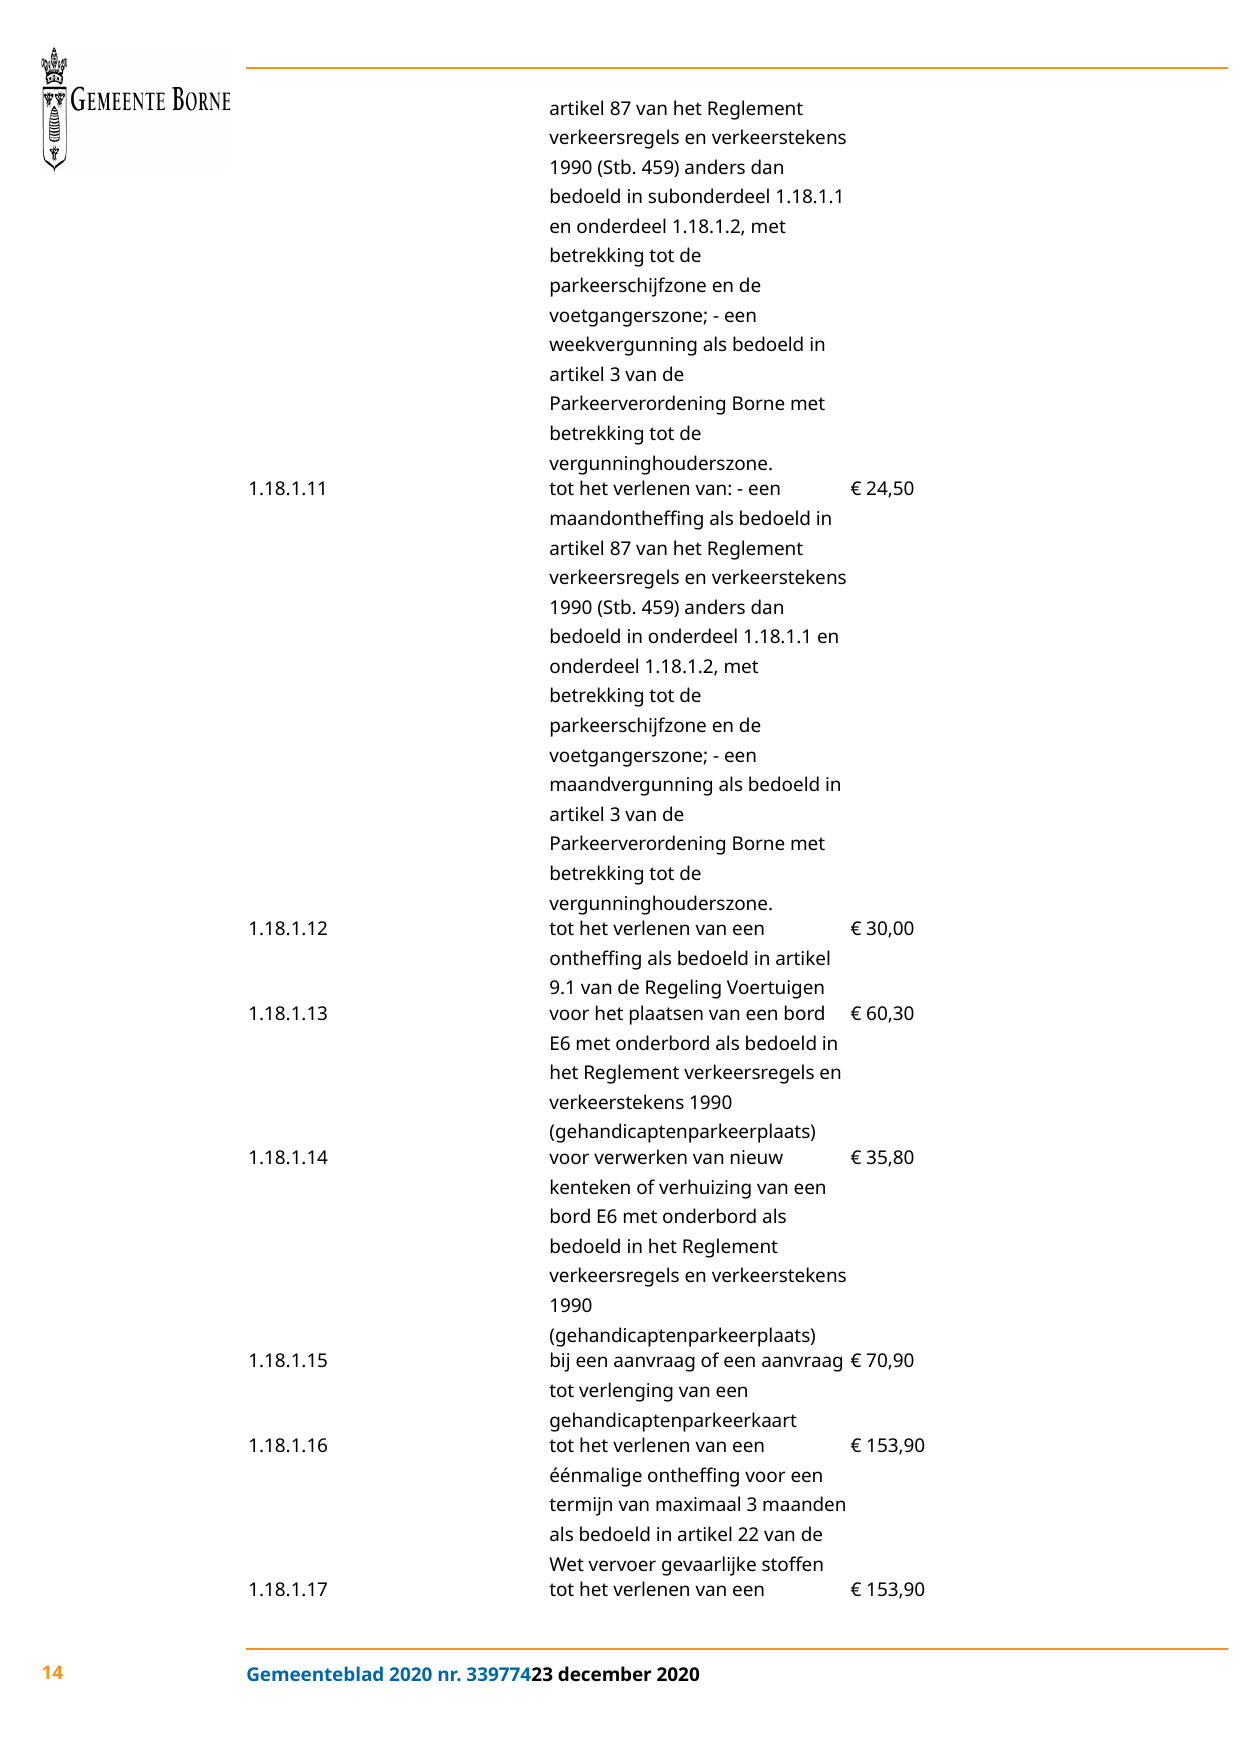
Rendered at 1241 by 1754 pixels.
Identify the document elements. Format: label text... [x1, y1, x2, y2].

table_cell voor verwerken van nieuw kenteken of verhuizing van een bord E6 met onderbord als bedoeld in het Reglement verkeersregels en verkeerstekens 1990 (gehandicaptenparkeerplaats) [549, 1144, 850, 1348]
table_cell 1.18.1.15 [248, 1348, 549, 1432]
table_cell tot het verlenen van een ontheffing als bedoeld in artikel 9.1 van de Regeling Voertuigen [549, 915, 850, 1000]
table_cell tot het verlenen van: - een maandontheffing als bedoeld in artikel 87 van het Reglement verkeersregels en verkeerstekens 1990 (Stb. 459) anders dan bedoeld in onderdeel 1.18.1.1 en onderdeel 1.18.1.2, met betrekking tot de parkeerschijfzone en de voetgangerszone; - een maandvergunning als bedoeld in artikel 3 van de Parkeerverordening Borne met betrekking tot de vergunninghouderszone. [549, 476, 850, 915]
table_cell tot het verlenen van een éénmalige ontheffing voor een termijn van maximaal 3 maanden als bedoeld in artikel 22 van de Wet vervoer gevaarlijke stoffen [549, 1433, 850, 1577]
table_cell € 24,50 [850, 476, 1152, 915]
table_cell € 70,90 [850, 1348, 1152, 1432]
table_cell 1.18.1.11 [248, 476, 549, 915]
table_cell € 153,90 [850, 1577, 1152, 1602]
table_cell 1.18.1.13 [248, 1000, 549, 1144]
table_cell 1.18.1.17 [248, 1577, 549, 1602]
table_cell [248, 95, 549, 476]
table_cell voor het plaatsen van een bord E6 met onderbord als bedoeld in het Reglement verkeersregels en verkeerstekens 1990 (gehandicaptenparkeerplaats) [549, 1000, 850, 1144]
table_cell tot het verlenen van een [549, 1577, 850, 1602]
table_cell € 30,00 [850, 915, 1152, 1000]
table_cell 1.18.1.16 [248, 1433, 549, 1577]
table_cell artikel 87 van het Reglement verkeersregels en verkeerstekens 1990 (Stb. 459) anders dan bedoeld in subonderdeel 1.18.1.1 en onderdeel 1.18.1.2, met betrekking tot de parkeerschijfzone en de voetgangerszone; - een weekvergunning als bedoeld in artikel 3 van de Parkeerverordening Borne met betrekking tot de vergunninghouderszone. [549, 95, 850, 476]
table_cell 1.18.1.14 [248, 1144, 549, 1348]
table_cell € 60,30 [850, 1000, 1152, 1144]
table_cell € 35,80 [850, 1144, 1152, 1348]
table_cell € 153,90 [850, 1433, 1152, 1577]
table_cell 1.18.1.12 [248, 915, 549, 1000]
picture [41, 47, 231, 172]
table_cell bij een aanvraag of een aanvraag tot verlenging van een gehandicaptenparkeerkaart [549, 1348, 850, 1432]
table_cell [850, 95, 1152, 476]
